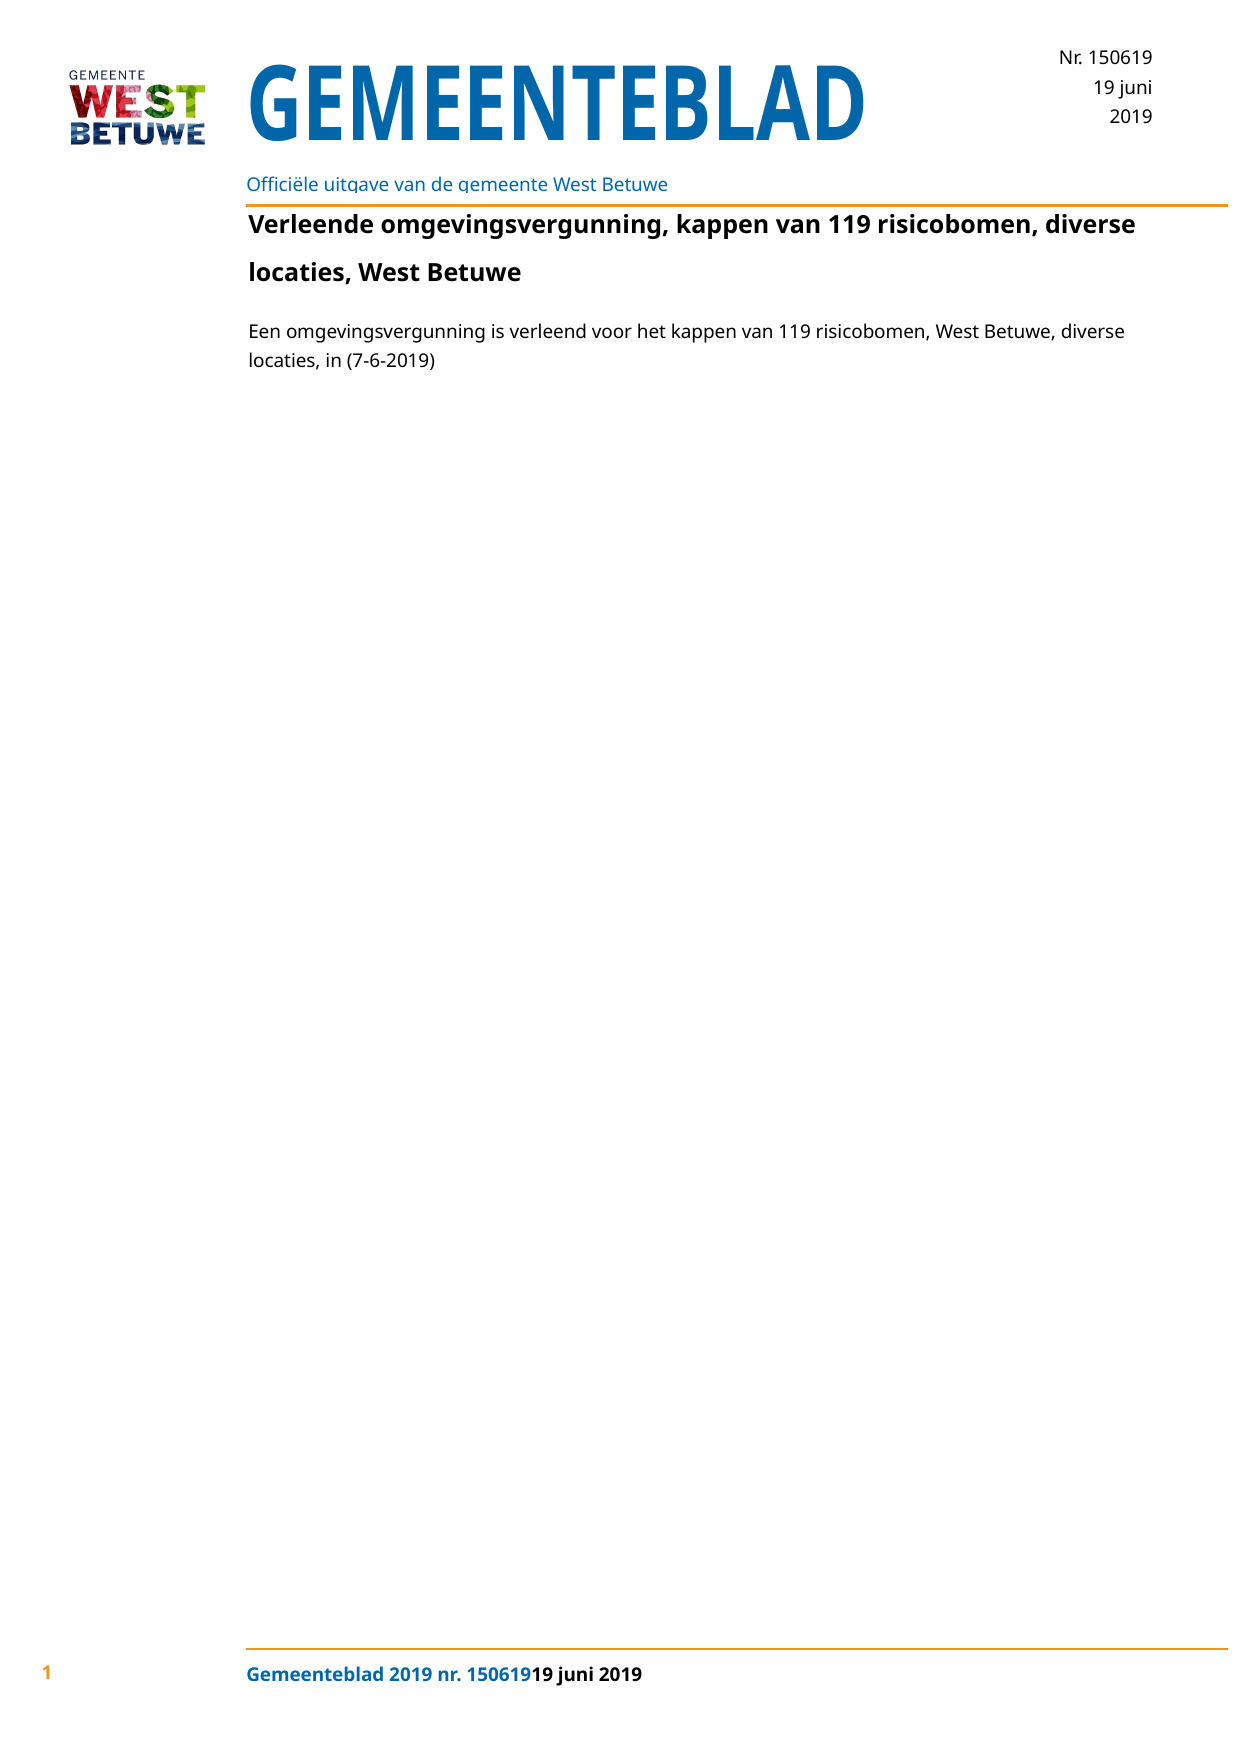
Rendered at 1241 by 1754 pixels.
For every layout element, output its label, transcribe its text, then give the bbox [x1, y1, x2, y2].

picture [41, 47, 231, 172]
text Verleende omgevingsvergunning, kappen van 119 risicobomen, diverse locaties, West Betuwe [248, 207, 1152, 288]
text Een omgevingsvergunning is verleend voor het kappen van 119 risicobomen, West Betuwe, diverse locaties, in (7-6-2019) [248, 318, 1152, 373]
